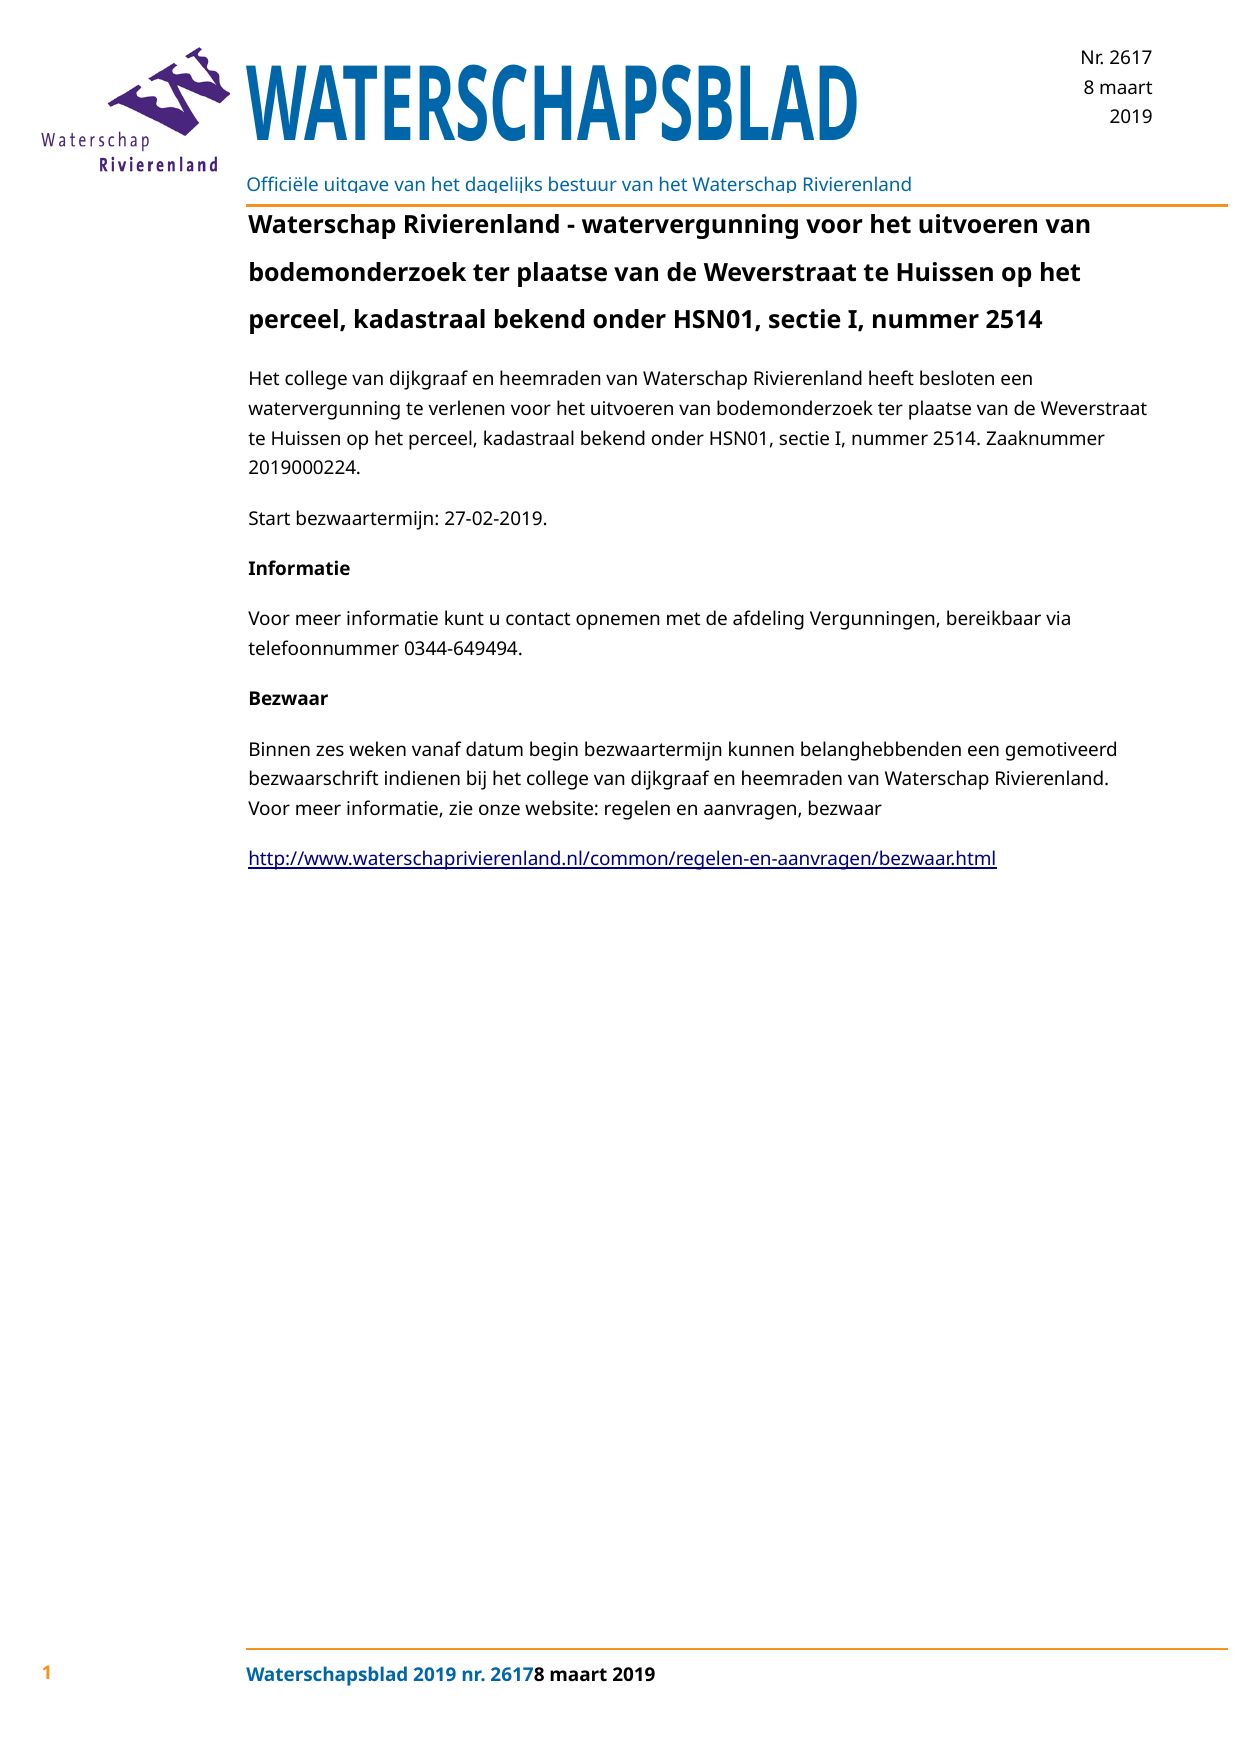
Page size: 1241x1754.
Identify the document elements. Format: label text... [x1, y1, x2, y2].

text Waterschap Rivierenland - watervergunning voor het uitvoeren van bodemonderzoek ter plaatse van de Weverstraat te Huissen op het perceel, kadastraal bekend onder HSN01, sectie I, nummer 2514 [248, 207, 1152, 336]
text Het college van dijkgraaf en heemraden van Waterschap Rivierenland heeft besloten een watervergunning te verlenen voor het uitvoeren van bodemonderzoek ter plaatse van de Weverstraat te Huissen op het perceel, kadastraal bekend onder HSN01, sectie I, nummer 2514. Zaaknummer 2019000224. [248, 366, 1152, 480]
text Start bezwaartermijn: 27-02-2019. [248, 505, 1152, 530]
picture [41, 47, 231, 172]
text Voor meer informatie kunt u contact opnemen met de afdeling Vergunningen, bereikbaar via telefoonnummer 0344-649494. [248, 606, 1152, 661]
text Informatie [248, 555, 1152, 581]
text http://www.waterschaprivierenland.nl/common/regelen-en-aanvragen/bezwaar.html [248, 846, 1152, 871]
text Binnen zes weken vanaf datum begin bezwaartermijn kunnen belanghebbenden een gemotiveerd bezwaarschrift indienen bij het college van dijkgraaf en heemraden van Waterschap Rivierenland. Voor meer informatie, zie onze website: regelen en aanvragen, bezwaar [248, 736, 1152, 821]
text Bezwaar [248, 686, 1152, 711]
